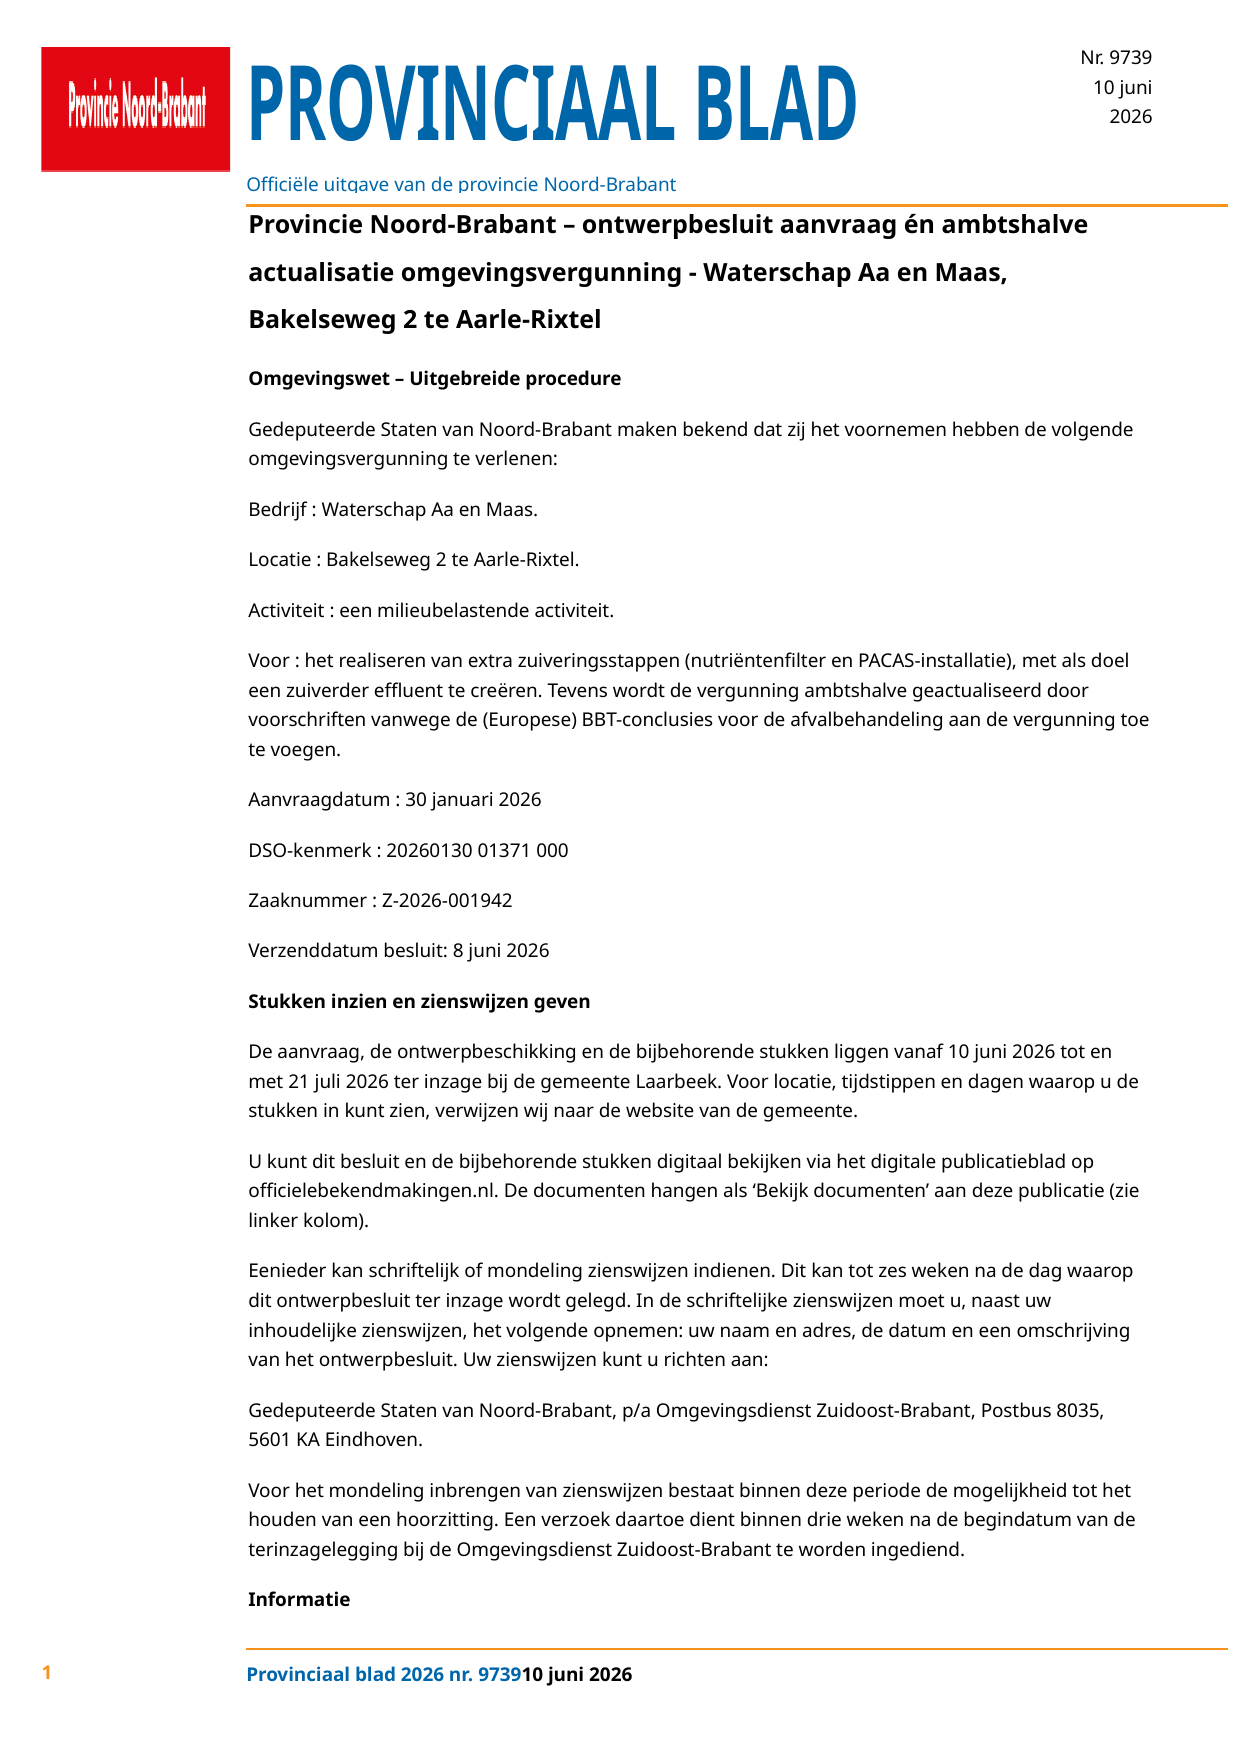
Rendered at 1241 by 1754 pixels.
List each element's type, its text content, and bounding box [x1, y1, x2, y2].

text Gedeputeerde Staten van Noord-Brabant maken bekend dat zij het voornemen hebben de volgende omgevingsvergunning te verlenen: [248, 416, 1152, 471]
text De aanvraag, de ontwerpbeschikking en de bijbehorende stukken liggen vanaf 10 juni 2026 tot en met 21 juli 2026 ter inzage bij de gemeente Laarbeek. Voor locatie, tijdstippen en dagen waarop u de stukken in kunt zien, verwijzen wij naar de website van de gemeente. [248, 1038, 1152, 1123]
text Zaaknummer : Z-2026-001942 [248, 887, 1152, 913]
text Stukken inzien en zienswijzen geven [248, 988, 1152, 1014]
picture [41, 47, 231, 172]
text Voor het mondeling inbrengen van zienswijzen bestaat binnen deze periode de mogelijkheid tot het houden van een hoorzitting. Een verzoek daartoe dient binnen drie weken na de begindatum van de terinzagelegging bij de Omgevingsdienst Zuidoost-Brabant te worden ingediend. [248, 1477, 1152, 1562]
text Omgevingswet – Uitgebreide procedure [248, 366, 1152, 391]
text Aanvraagdatum : 30 januari 2026 [248, 786, 1152, 812]
text Bedrijf : Waterschap Aa en Maas. [248, 496, 1152, 522]
text Provincie Noord-Brabant – ontwerpbesluit aanvraag én ambtshalve actualisatie omgevingsvergunning - Waterschap Aa en Maas, Bakelseweg 2 te Aarle-Rixtel [248, 207, 1152, 336]
text Gedeputeerde Staten van Noord-Brabant, p/a Omgevingsdienst Zuidoost-Brabant, Postbus 8035, 5601 KA Eindhoven. [248, 1397, 1152, 1452]
text Eenieder kan schriftelijk of mondeling zienswijzen indienen. Dit kan tot zes weken na de dag waarop dit ontwerpbesluit ter inzage wordt gelegd. In de schriftelijke zienswijzen moet u, naast uw inhoudelijke zienswijzen, het volgende opnemen: uw naam en adres, de datum en een omschrijving van het ontwerpbesluit. Uw zienswijzen kunt u richten aan: [248, 1258, 1152, 1372]
text Voor : het realiseren van extra zuiveringsstappen (nutriëntenfilter en PACAS-installatie), met als doel een zuiverder effluent te creëren. Tevens wordt de vergunning ambtshalve geactualiseerd door voorschriften vanwege de (Europese) BBT-conclusies voor de afvalbehandeling aan de vergunning toe te voegen. [248, 647, 1152, 762]
text DSO-kenmerk : 20260130 01371 000 [248, 837, 1152, 862]
text Verzenddatum besluit: 8 juni 2026 [248, 938, 1152, 963]
text Locatie : Bakelseweg 2 te Aarle-Rixtel. [248, 546, 1152, 572]
text Informatie [248, 1586, 1152, 1612]
text Activiteit : een milieubelastende activiteit. [248, 597, 1152, 622]
text U kunt dit besluit en de bijbehorende stukken digitaal bekijken via het digitale publicatieblad op officielebekendmakingen.nl. De documenten hangen als ‘Bekijk documenten’ aan deze publicatie (zie linker kolom). [248, 1148, 1152, 1233]
